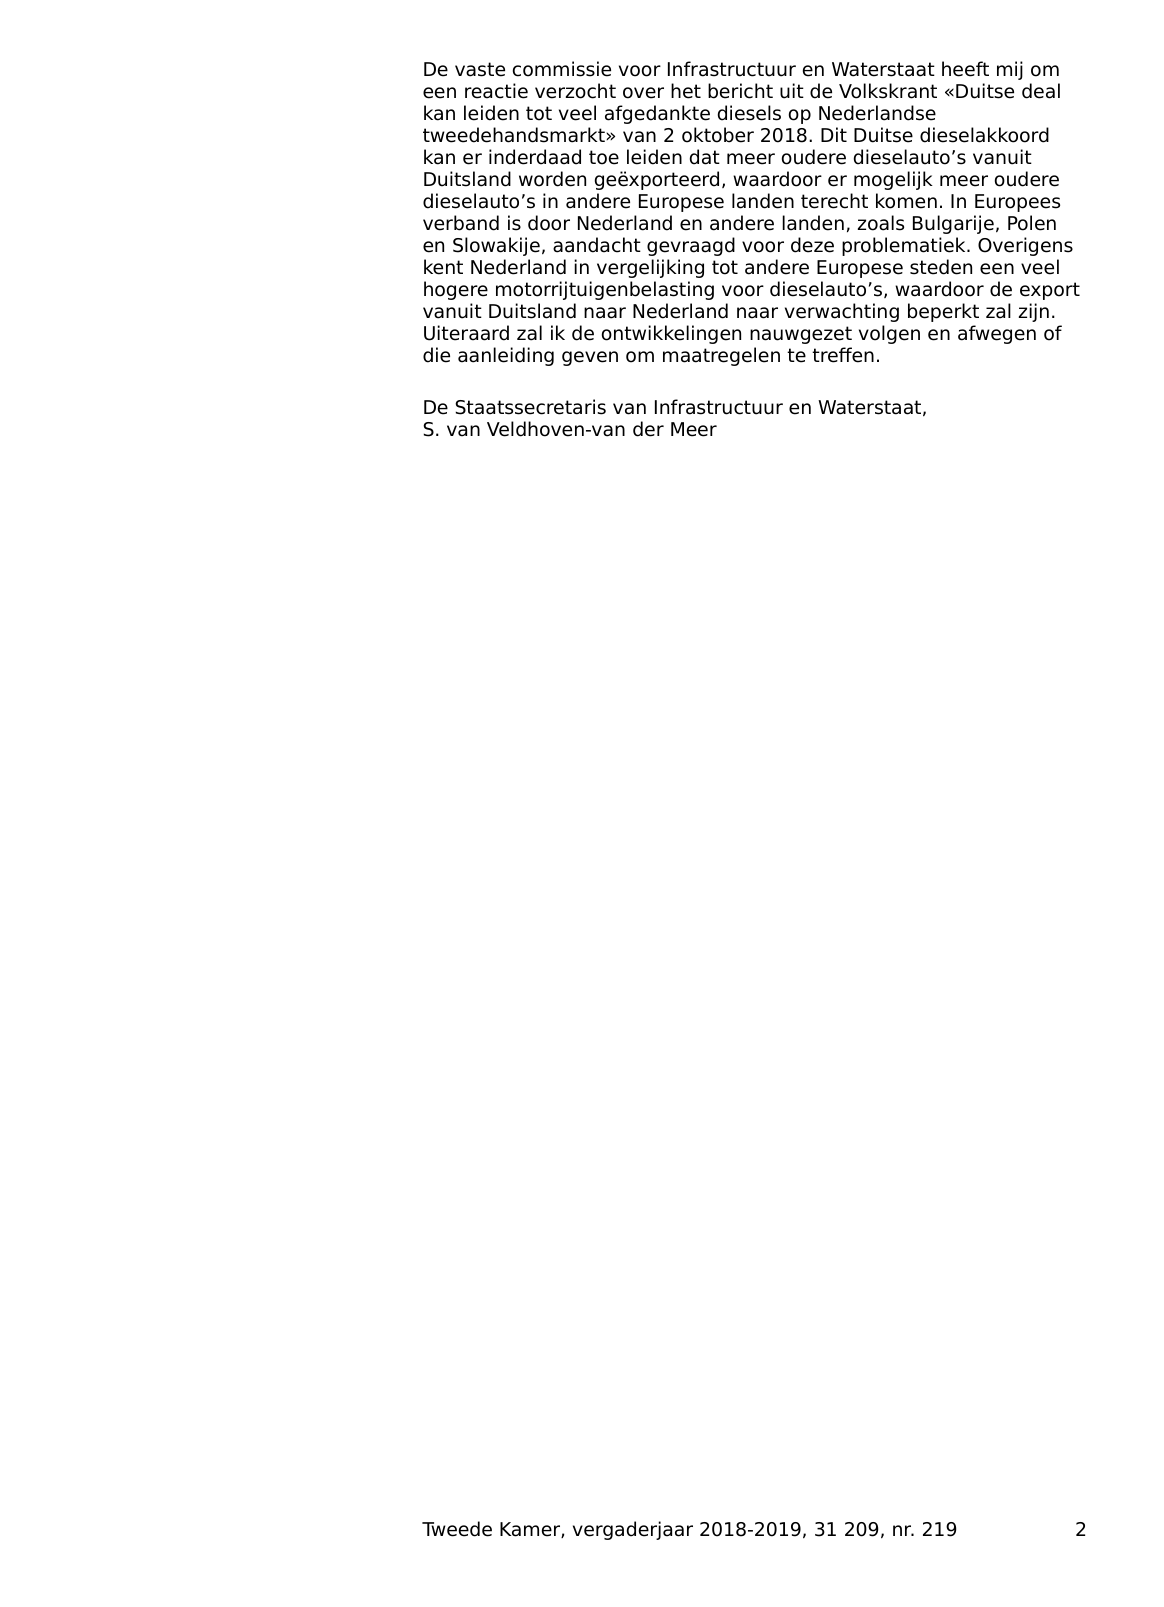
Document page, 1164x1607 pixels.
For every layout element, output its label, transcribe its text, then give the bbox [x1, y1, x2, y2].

text De Staatssecretaris van Infrastructuur en Waterstaat, S. van Veldhoven-van der Meer [422, 397, 1087, 441]
text De vaste commissie voor Infrastructuur en Waterstaat heeft mij om een reactie verzocht over het bericht uit de Volkskrant «Duitse deal kan leiden tot veel afgedankte diesels op Nederlandse tweedehandsmarkt» van 2 oktober 2018. Dit Duitse dieselakkoord kan er inderdaad toe leiden dat meer oudere dieselauto’s vanuit Duitsland worden geëxporteerd, waardoor er mogelijk meer oudere dieselauto’s in andere Europese landen terecht komen. In Europees verband is door Nederland en andere landen, zoals Bulgarije, Polen en Slowakije, aandacht gevraagd voor deze problematiek. Overigens kent Nederland in vergelijking tot andere Europese steden een veel hogere motorrijtuigenbelasting voor dieselauto’s, waardoor de export vanuit Duitsland naar Nederland naar verwachting beperkt zal zijn. Uiteraard zal ik de ontwikkelingen nauwgezet volgen en afwegen of die aanleiding geven om maatregelen te treffen. [422, 59, 1087, 367]
